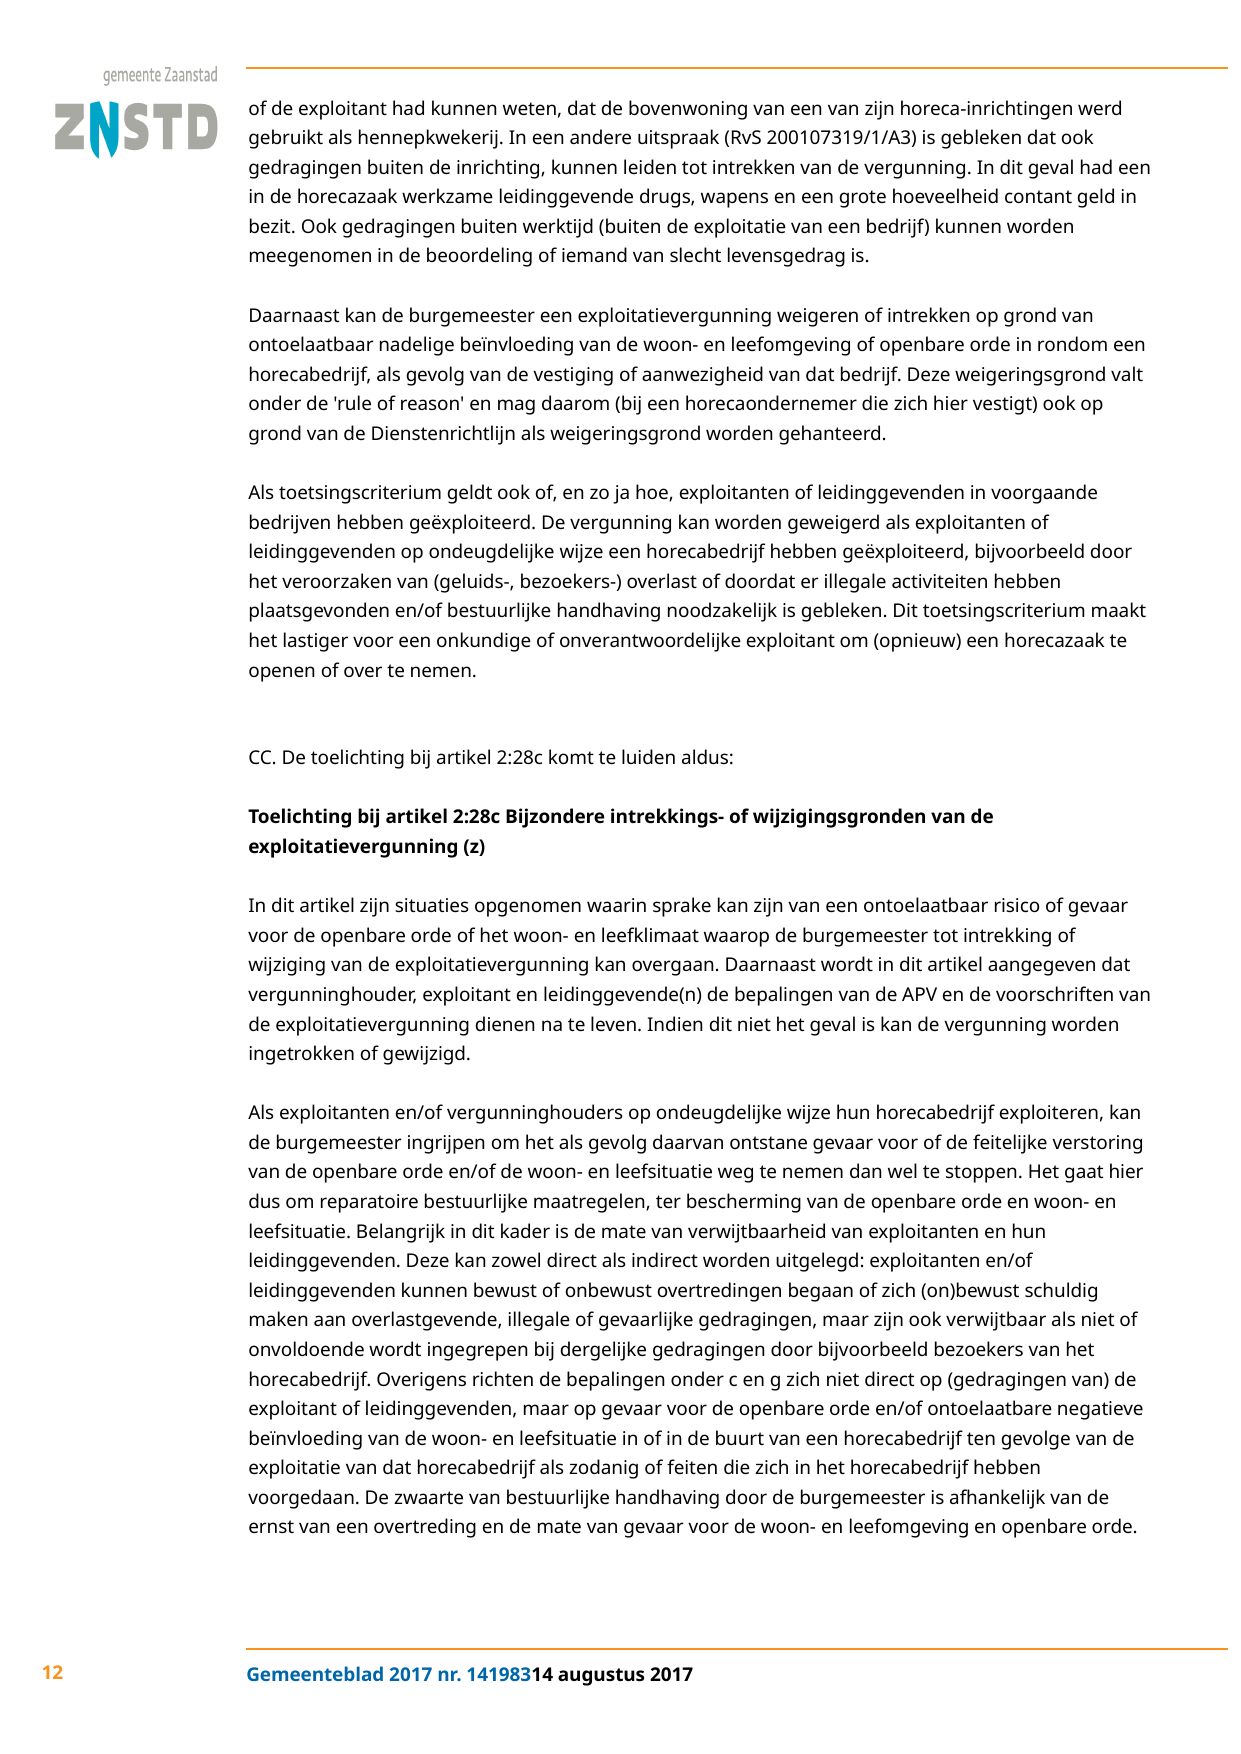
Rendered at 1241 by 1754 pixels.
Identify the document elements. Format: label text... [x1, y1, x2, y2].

text CC. De toelichting bij artikel 2:28c komt te luiden aldus: [248, 744, 1152, 770]
text Als exploitanten en/of vergunninghouders op ondeugdelijke wijze hun horecabedrijf exploiteren, kan de burgemeester ingrijpen om het als gevolg daarvan ontstane gevaar voor of de feitelijke verstoring van de openbare orde en/of de woon- en leefsituatie weg te nemen dan wel te stoppen. Het gaat hier dus om reparatoire bestuurlijke maatregelen, ter bescherming van de openbare orde en woon- en leefsituatie. Belangrijk in dit kader is de mate van verwijtbaarheid van exploitanten en hun leidinggevenden. Deze kan zowel direct als indirect worden uitgelegd: exploitanten en/of leidinggevenden kunnen bewust of onbewust overtredingen begaan of zich (on)bewust schuldig maken aan overlastgevende, illegale of gevaarlijke gedragingen, maar zijn ook verwijtbaar als niet of onvoldoende wordt ingegrepen bij dergelijke gedragingen door bijvoorbeeld bezoekers van het horecabedrijf. Overigens richten de bepalingen onder c en g zich niet direct op (gedragingen van) de exploitant of leidinggevenden, maar op gevaar voor de openbare orde en/of ontoelaatbare negatieve beïnvloeding van de woon- en leefsituatie in of in de buurt van een horecabedrijf ten gevolge van de exploitatie van dat horecabedrijf als zodanig of feiten die zich in het horecabedrijf hebben voorgedaan. De zwaarte van bestuurlijke handhaving door de burgemeester is afhankelijk van de ernst van een overtreding en de mate van gevaar voor de woon- en leefomgeving en openbare orde. [248, 1099, 1152, 1539]
text In dit artikel zijn situaties opgenomen waarin sprake kan zijn van een ontoelaatbaar risico of gevaar voor de openbare orde of het woon- en leefklimaat waarop de burgemeester tot intrekking of wijziging van de exploitatievergunning kan overgaan. Daarnaast wordt in dit artikel aangegeven dat vergunninghouder, exploitant en leidinggevende(n) de bepalingen van de APV en de voorschriften van de exploitatievergunning dienen na te leven. Indien dit niet het geval is kan de vergunning worden ingetrokken of gewijzigd. [248, 892, 1152, 1066]
text of de exploitant had kunnen weten, dat de bovenwoning van een van zijn horeca-inrichtingen werd gebruikt als hennepkwekerij. In een andere uitspraak (RvS 200107319/1/A3) is gebleken dat ook gedragingen buiten de inrichting, kunnen leiden tot intrekken van de vergunning. In dit geval had een in de horecazaak werkzame leidinggevende drugs, wapens en een grote hoeveelheid contant geld in bezit. Ook gedragingen buiten werktijd (buiten de exploitatie van een bedrijf) kunnen worden meegenomen in de beoordeling of iemand van slecht levensgedrag is. [248, 95, 1152, 268]
text Toelichting bij artikel 2:28c Bijzondere intrekkings- of wijzigingsgronden van de exploitatievergunning (z) [248, 804, 1152, 859]
picture [41, 47, 231, 172]
text Daarnaast kan de burgemeester een exploitatievergunning weigeren of intrekken op grond van ontoelaatbaar nadelige beïnvloeding van de woon- en leefomgeving of openbare orde in rondom een horecabedrijf, als gevolg van de vestiging of aanwezigheid van dat bedrijf. Deze weigeringsgrond valt onder de 'rule of reason' en mag daarom (bij een horecaondernemer die zich hier vestigt) ook op grond van de Dienstenrichtlijn als weigeringsgrond worden gehanteerd. [248, 302, 1152, 446]
text Als toetsingscriterium geldt ook of, en zo ja hoe, exploitanten of leidinggevenden in voorgaande bedrijven hebben geëxploiteerd. De vergunning kan worden geweigerd als exploitanten of leidinggevenden op ondeugdelijke wijze een horecabedrijf hebben geëxploiteerd, bijvoorbeeld door het veroorzaken van (geluids-, bezoekers-) overlast of doordat er illegale activiteiten hebben plaatsgevonden en/of bestuurlijke handhaving noodzakelijk is gebleken. Dit toetsingscriterium maakt het lastiger voor een onkundige of onverantwoordelijke exploitant om (opnieuw) een horecazaak te openen of over te nemen. [248, 479, 1152, 683]
